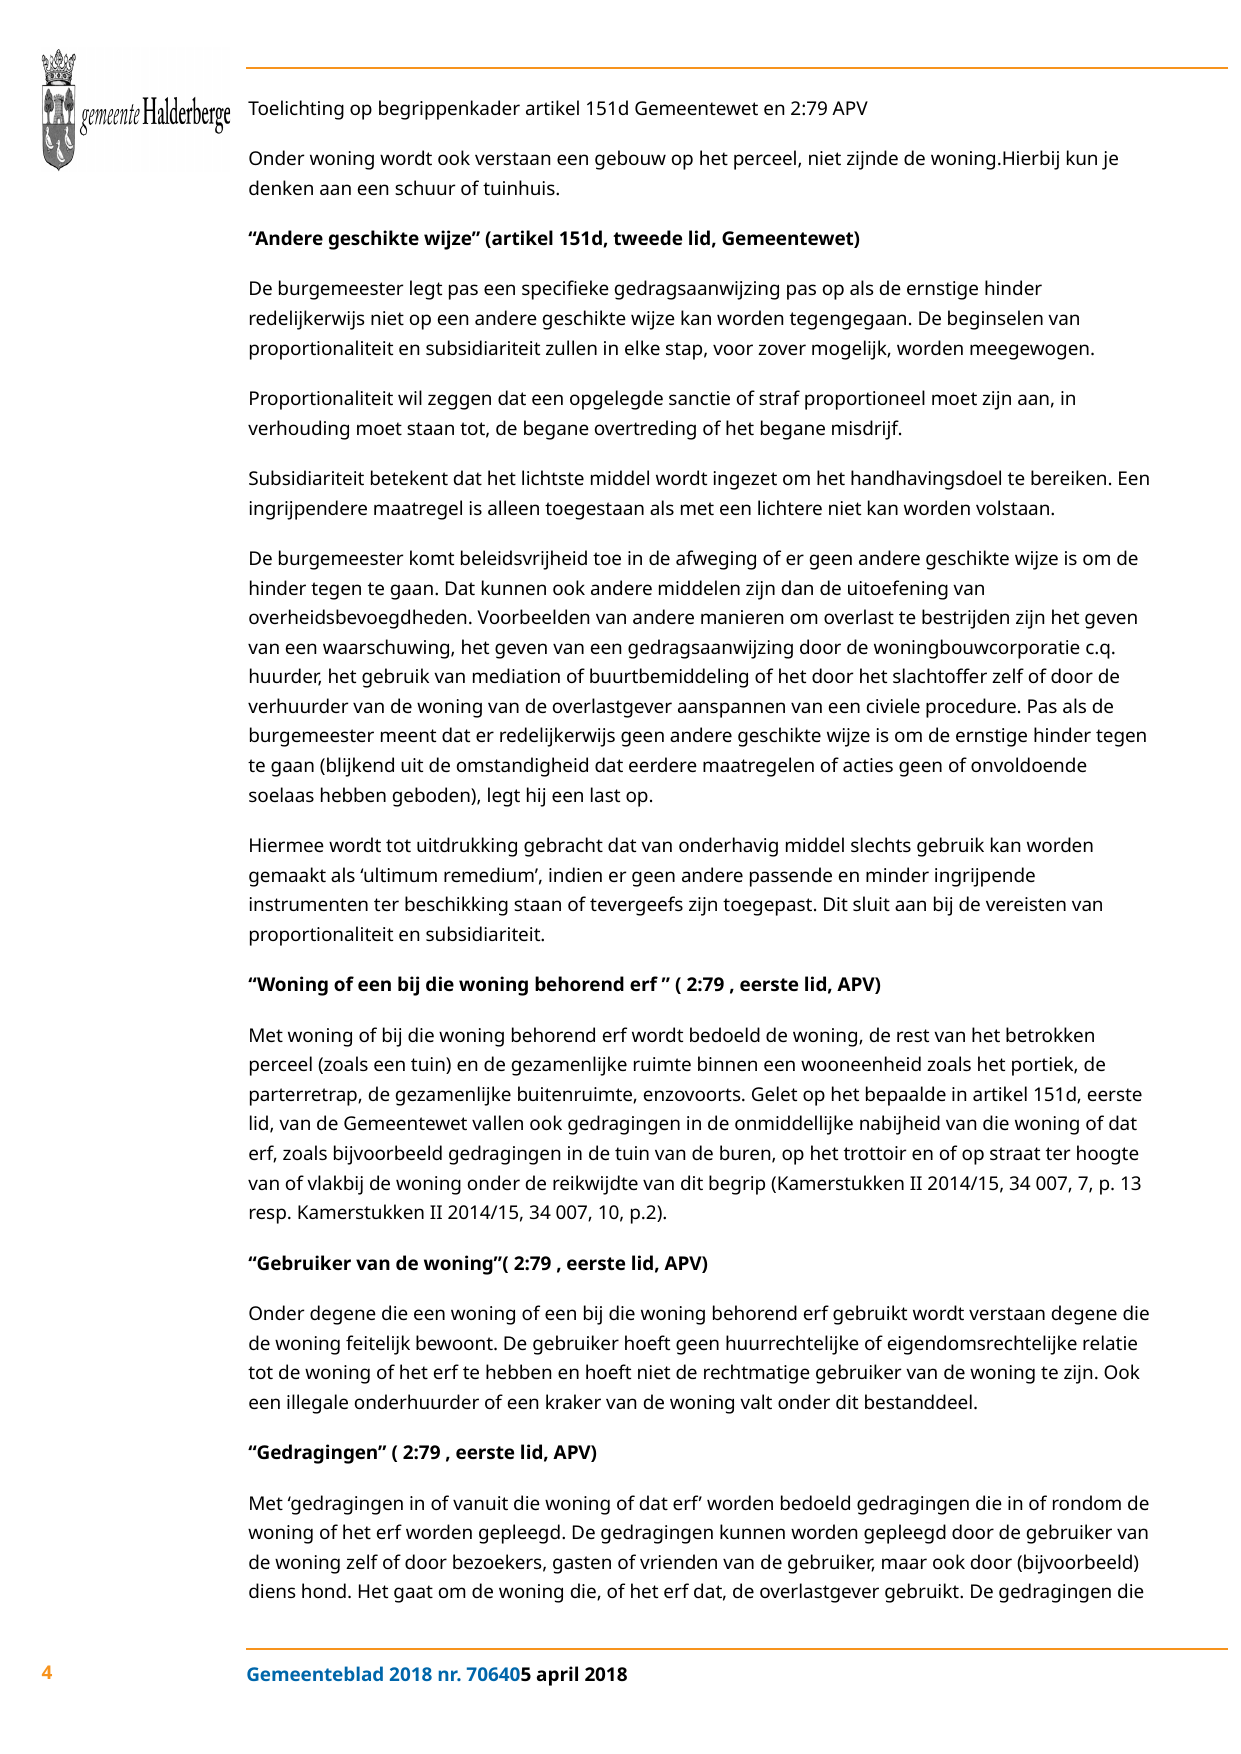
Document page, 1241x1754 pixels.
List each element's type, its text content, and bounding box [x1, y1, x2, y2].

text “Andere geschikte wijze” (artikel 151d, tweede lid, Gemeentewet) [248, 225, 1152, 251]
text Met woning of bij die woning behorend erf wordt bedoeld de woning, de rest van het betrokken perceel (zoals een tuin) en de gezamenlijke ruimte binnen een wooneenheid zoals het portiek, de parterretrap, de gezamenlijke buitenruimte, enzovoorts. Gelet op het bepaalde in artikel 151d, eerste lid, van de Gemeentewet vallen ook gedragingen in de onmiddellijke nabijheid van die woning of dat erf, zoals bijvoorbeeld gedragingen in de tuin van de buren, op het trottoir en of op straat ter hoogte van of vlakbij de woning onder de reikwijdte van dit begrip (Kamerstukken II 2014/15, 34 007, 7, p. 13 resp. Kamerstukken II 2014/15, 34 007, 10, p.2). [248, 1022, 1152, 1225]
picture [41, 47, 231, 172]
text De burgemeester legt pas een specifieke gedragsaanwijzing pas op als de ernstige hinder redelijkerwijs niet op een andere geschikte wijze kan worden tegengegaan. De beginselen van proportionaliteit en subsidiariteit zullen in elke stap, voor zover mogelijk, worden meegewogen. [248, 276, 1152, 361]
text “Gebruiker van de woning”( 2:79 , eerste lid, APV) [248, 1250, 1152, 1276]
text Proportionaliteit wil zeggen dat een opgelegde sanctie of straf proportioneel moet zijn aan, in verhouding moet staan tot, de begane overtreding of het begane misdrijf. [248, 385, 1152, 441]
text Onder degene die een woning of een bij die woning behorend erf gebruikt wordt verstaan degene die de woning feitelijk bewoont. De gebruiker hoeft geen huurrechtelijke of eigendomsrechtelijke relatie tot de woning of het erf te hebben en hoeft niet de rechtmatige gebruiker van de woning te zijn. Ook een illegale onderhuurder of een kraker van de woning valt onder dit bestanddeel. [248, 1300, 1152, 1415]
text Subsidiariteit betekent dat het lichtste middel wordt ingezet om het handhavingsdoel te bereiken. Een ingrijpendere maatregel is alleen toegestaan als met een lichtere niet kan worden volstaan. [248, 465, 1152, 521]
text “Woning of een bij die woning behorend erf ” ( 2:79 , eerste lid, APV) [248, 971, 1152, 997]
text Hiermee wordt tot uitdrukking gebracht dat van onderhavig middel slechts gebruik kan worden gemaakt als ‘ultimum remedium’, indien er geen andere passende en minder ingrijpende instrumenten ter beschikking staan of tevergeefs zijn toegepast. Dit sluit aan bij de vereisten van proportionaliteit en subsidiariteit. [248, 832, 1152, 947]
text De burgemeester komt beleidsvrijheid toe in de afweging of er geen andere geschikte wijze is om de hinder tegen te gaan. Dat kunnen ook andere middelen zijn dan de uitoefening van overheidsbevoegdheden. Voorbeelden van andere manieren om overlast te bestrijden zijn het geven van een waarschuwing, het geven van een gedragsaanwijzing door de woningbouwcorporatie c.q. huurder, het gebruik van mediation of buurtbemiddeling of het door het slachtoffer zelf of door de verhuurder van de woning van de overlastgever aanspannen van een civiele procedure. Pas als de burgemeester meent dat er redelijkerwijs geen andere geschikte wijze is om de ernstige hinder tegen te gaan (blijkend uit de omstandigheid dat eerdere maatregelen of acties geen of onvoldoende soelaas hebben geboden), legt hij een last op. [248, 545, 1152, 808]
text Onder woning wordt ook verstaan een gebouw op het perceel, niet zijnde de woning.Hierbij kun je denken aan een schuur of tuinhuis. [248, 145, 1152, 201]
text Met ‘gedragingen in of vanuit die woning of dat erf’ worden bedoeld gedragingen die in of rondom de woning of het erf worden gepleegd. De gedragingen kunnen worden gepleegd door de gebruiker van de woning zelf of door bezoekers, gasten of vrienden van de gebruiker, maar ook door (bijvoorbeeld) diens hond. Het gaat om de woning die, of het erf dat, de overlastgever gebruikt. De gedragingen die [248, 1490, 1152, 1604]
text “Gedragingen” ( 2:79 , eerste lid, APV) [248, 1439, 1152, 1465]
text Toelichting op begrippenkader artikel 151d Gemeentewet en 2:79 APV [248, 95, 1152, 121]
